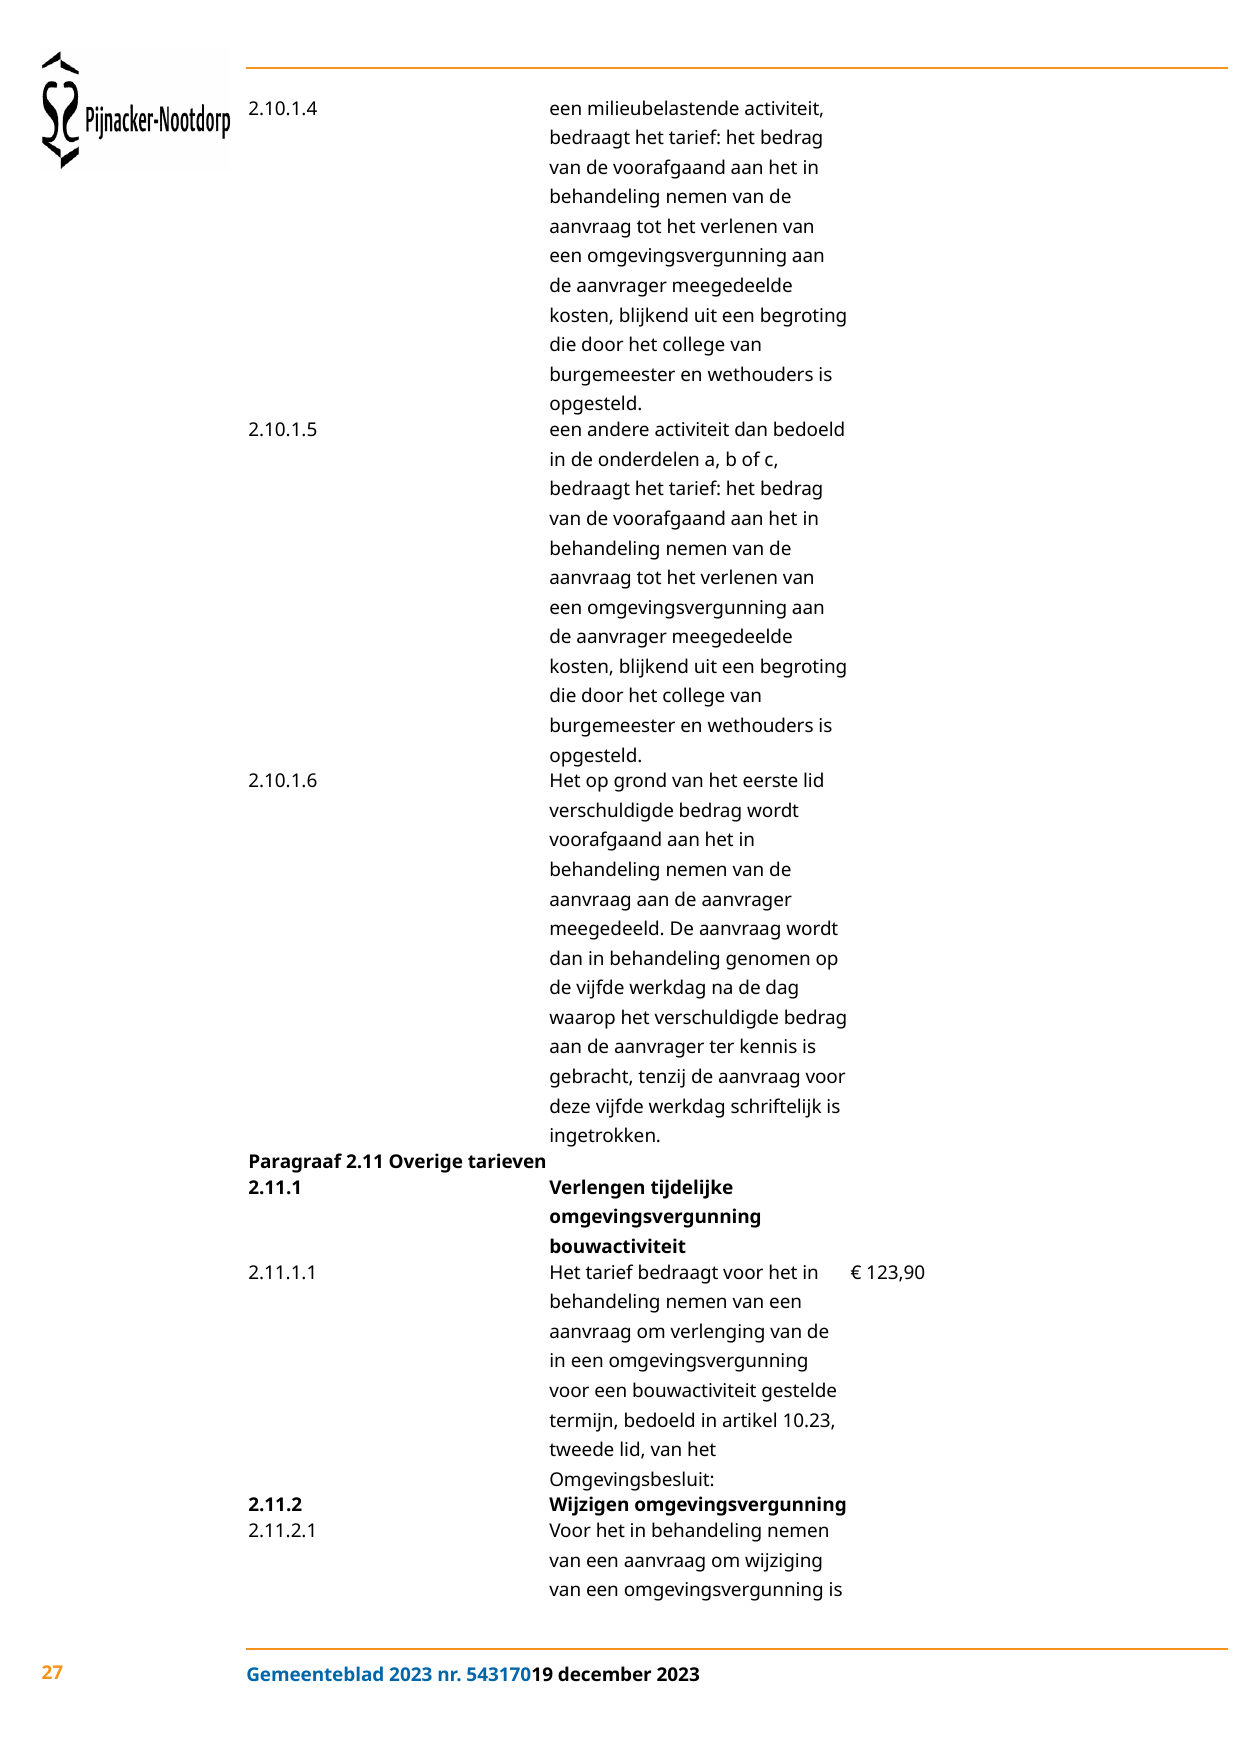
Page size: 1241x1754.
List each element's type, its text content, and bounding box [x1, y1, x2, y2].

table_cell Het tarief bedraagt voor het in behandeling nemen van een aanvraag om verlenging van de in een omgevingsvergunning voor een bouwactiviteit gestelde termijn, bedoeld in artikel 10.23, tweede lid, van het Omgevingsbesluit: [549, 1259, 850, 1492]
table_cell [850, 1174, 1152, 1259]
table_cell Paragraaf 2.11 Overige tarieven [248, 1148, 1152, 1174]
table_cell 2.11.1.1 [248, 1259, 549, 1492]
table_cell Verlengen tijdelijke omgevingsvergunning bouwactiviteit [549, 1174, 850, 1259]
table_cell [850, 1518, 1152, 1602]
table_cell een milieubelastende activiteit, bedraagt het tarief: het bedrag van de voorafgaand aan het in behandeling nemen van de aanvraag tot het verlenen van een omgevingsvergunning aan de aanvrager meegedeelde kosten, blijkend uit een begroting die door het college van burgemeester en wethouders is opgesteld. [549, 95, 850, 416]
table_cell 2.10.1.4 [248, 95, 549, 416]
table_cell Het op grond van het eerste lid verschuldigde bedrag wordt voorafgaand aan het in behandeling nemen van de aanvraag aan de aanvrager meegedeeld. De aanvraag wordt dan in behandeling genomen op de vijfde werkdag na de dag waarop het verschuldigde bedrag aan de aanvrager ter kennis is gebracht, tenzij de aanvraag voor deze vijfde werkdag schriftelijk is ingetrokken. [549, 768, 850, 1148]
table_cell [850, 768, 1152, 1148]
table_cell [850, 95, 1152, 416]
table_cell [850, 1492, 1152, 1517]
table_cell Wijzigen omgevingsvergunning [549, 1492, 850, 1517]
table_cell [850, 416, 1152, 767]
picture [41, 47, 231, 172]
table_cell Voor het in behandeling nemen van een aanvraag om wijziging van een omgevingsvergunning is [549, 1518, 850, 1602]
table_cell 2.11.2 [248, 1492, 549, 1517]
table_cell 2.11.2.1 [248, 1518, 549, 1602]
table_cell 2.10.1.5 [248, 416, 549, 767]
table_cell een andere activiteit dan bedoeld in de onderdelen a, b of c, bedraagt het tarief: het bedrag van de voorafgaand aan het in behandeling nemen van de aanvraag tot het verlenen van een omgevingsvergunning aan de aanvrager meegedeelde kosten, blijkend uit een begroting die door het college van burgemeester en wethouders is opgesteld. [549, 416, 850, 767]
table_cell € 123,90 [850, 1259, 1152, 1492]
table_cell 2.11.1 [248, 1174, 549, 1259]
table_cell 2.10.1.6 [248, 768, 549, 1148]
